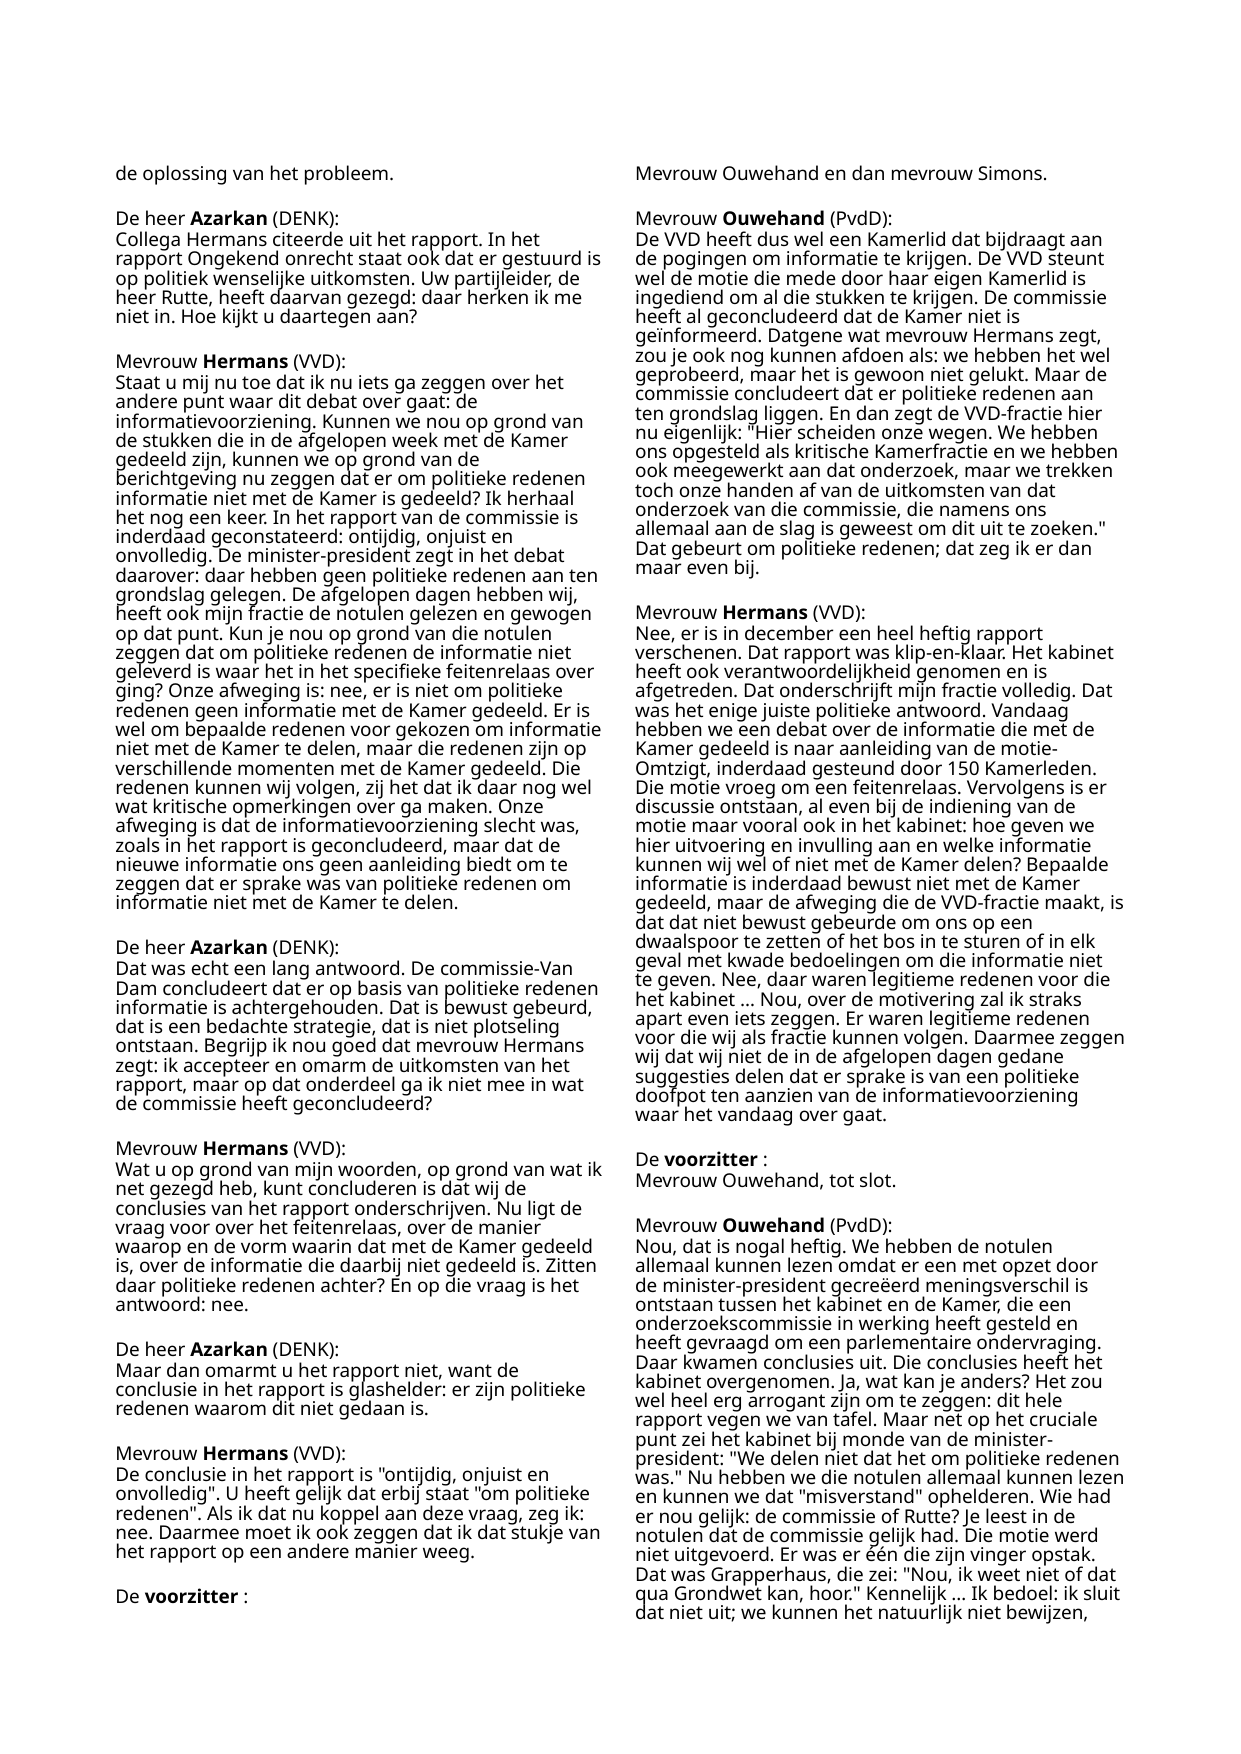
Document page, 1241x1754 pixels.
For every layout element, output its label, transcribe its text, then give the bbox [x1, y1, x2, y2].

text Nee, er is in december een heel heftig rapport verschenen. Dat rapport was klip-en-klaar. Het kabinet heeft ook verantwoordelijkheid genomen en is afgetreden. Dat onderschrijft mijn fractie volledig. Dat was het enige juiste politieke antwoord. Vandaag hebben we een debat over de informatie die met de Kamer gedeeld is naar aanleiding van de motie-Omtzigt, inderdaad gesteund door 150 Kamerleden. Die motie vroeg om een feitenrelaas. Vervolgens is er discussie ontstaan, al even bij de indiening van de motie maar vooral ook in het kabinet: hoe geven we hier uitvoering en invulling aan en welke informatie kunnen wij wel of niet met de Kamer delen? Bepaalde informatie is inderdaad bewust niet met de Kamer gedeeld, maar de afweging die de VVD-fractie maakt, is dat dat niet bewust gebeurde om ons op een dwaalspoor te zetten of het bos in te sturen of in elk geval met kwade bedoelingen om die informatie niet te geven. Nee, daar waren legitieme redenen voor die het kabinet … Nou, over de motivering zal ik straks apart even iets zeggen. Er waren legitieme redenen voor die wij als fractie kunnen volgen. Daarmee zeggen wij dat wij niet de in de afgelopen dagen gedane suggesties delen dat er sprake is van een politieke doofpot ten aanzien van de informatievoorziening waar het vandaag over gaat. [635, 624, 1125, 1126]
text Mevrouw Ouwehand en dan mevrouw Simons. [635, 165, 1125, 184]
text De voorzitter : [115, 1583, 605, 1609]
text De heer Azarkan (DENK): [115, 1336, 605, 1362]
text Staat u mij nu toe dat ik nu iets ga zeggen over het andere punt waar dit debat over gaat: de informatievoorziening. Kunnen we nou op grond van de stukken die in de afgelopen week met de Kamer gedeeld zijn, kunnen we op grond van de berichtgeving nu zeggen dat er om politieke redenen informatie niet met de Kamer is gedeeld? Ik herhaal het nog een keer. In het rapport van de commissie is inderdaad geconstateerd: ontijdig, onjuist en onvolledig. De minister-president zegt in het debat daarover: daar hebben geen politieke redenen aan ten grondslag gelegen. De afgelopen dagen hebben wij, heeft ook mijn fractie de notulen gelezen en gewogen op dat punt. Kun je nou op grond van die notulen zeggen dat om politieke redenen de informatie niet geleverd is waar het in het specifieke feitenrelaas over ging? Onze afweging is: nee, er is niet om politieke redenen geen informatie met de Kamer gedeeld. Er is wel om bepaalde redenen voor gekozen om informatie niet met de Kamer te delen, maar die redenen zijn op verschillende momenten met de Kamer gedeeld. Die redenen kunnen wij volgen, zij het dat ik daar nog wel wat kritische opmerkingen over ga maken. Onze afweging is dat de informatievoorziening slecht was, zoals in het rapport is geconcludeerd, maar dat de nieuwe informatie ons geen aanleiding biedt om te zeggen dat er sprake was van politieke redenen om informatie niet met de Kamer te delen. [115, 374, 605, 914]
text Maar dan omarmt u het rapport niet, want de conclusie in het rapport is glashelder: er zijn politieke redenen waarom dit niet gedaan is. [115, 1362, 605, 1419]
text De conclusie in het rapport is "ontijdig, onjuist en onvolledig". U heeft gelijk dat erbij staat "om politieke redenen". Als ik dat nu koppel aan deze vraag, zeg ik: nee. Daarmee moet ik ook zeggen dat ik dat stukje van het rapport op een andere manier weeg. [115, 1466, 605, 1562]
text Dat was echt een lang antwoord. De commissie-Van Dam concludeert dat er op basis van politieke redenen informatie is achtergehouden. Dat is bewust gebeurd, dat is een bedachte strategie, dat is niet plotseling ontstaan. Begrijp ik nou goed dat mevrouw Hermans zegt: ik accepteer en omarm de uitkomsten van het rapport, maar op dat onderdeel ga ik niet mee in wat de commissie heeft geconcludeerd? [115, 960, 605, 1114]
text De voorzitter : [635, 1146, 1125, 1172]
text Mevrouw Hermans (VVD): [115, 1440, 605, 1466]
text Mevrouw Hermans (VVD): [115, 1135, 605, 1161]
text Collega Hermans citeerde uit het rapport. In het rapport Ongekend onrecht staat ook dat er gestuurd is op politiek wenselijke uitkomsten. Uw partijleider, de heer Rutte, heeft daarvan gezegd: daar herken ik me niet in. Hoe kijkt u daartegen aan? [115, 231, 605, 327]
text Wat u op grond van mijn woorden, op grond van wat ik net gezegd heb, kunt concluderen is dat wij de conclusies van het rapport onderschrijven. Nu ligt de vraag voor over het feitenrelaas, over de manier waarop en de vorm waarin dat met de Kamer gedeeld is, over de informatie die daarbij niet gedeeld is. Zitten daar politieke redenen achter? En op die vraag is het antwoord: nee. [115, 1161, 605, 1315]
text De VVD heeft dus wel een Kamerlid dat bijdraagt aan de pogingen om informatie te krijgen. De VVD steunt wel de motie die mede door haar eigen Kamerlid is ingediend om al die stukken te krijgen. De commissie heeft al geconcludeerd dat de Kamer niet is geïnformeerd. Datgene wat mevrouw Hermans zegt, zou je ook nog kunnen afdoen als: we hebben het wel geprobeerd, maar het is gewoon niet gelukt. Maar de commissie concludeert dat er politieke redenen aan ten grondslag liggen. En dan zegt de VVD-fractie hier nu eigenlijk: "Hier scheiden onze wegen. We hebben ons opgesteld als kritische Kamerfractie en we hebben ook meegewerkt aan dat onderzoek, maar we trekken toch onze handen af van de uitkomsten van dat onderzoek van die commissie, die namens ons allemaal aan de slag is geweest om dit uit te zoeken." Dat gebeurt om politieke redenen; dat zeg ik er dan maar even bij. [635, 231, 1125, 578]
text Mevrouw Ouwehand (PvdD): [635, 1212, 1125, 1238]
text Mevrouw Hermans (VVD): [115, 348, 605, 374]
text De heer Azarkan (DENK): [115, 205, 605, 231]
text de oplossing van het probleem. [115, 165, 605, 184]
text Mevrouw Ouwehand, tot slot. [635, 1172, 1125, 1191]
text De heer Azarkan (DENK): [115, 934, 605, 960]
text Mevrouw Ouwehand (PvdD): [635, 205, 1125, 231]
text Nou, dat is nogal heftig. We hebben de notulen allemaal kunnen lezen omdat er een met opzet door de minister-president gecreëerd meningsverschil is ontstaan tussen het kabinet en de Kamer, die een onderzoekscommissie in werking heeft gesteld en heeft gevraagd om een parlementaire ondervraging. Daar kwamen conclusies uit. Die conclusies heeft het kabinet overgenomen. Ja, wat kan je anders? Het zou wel heel erg arrogant zijn om te zeggen: dit hele rapport vegen we van tafel. Maar net op het cruciale punt zei het kabinet bij monde van de minister-president: "We delen niet dat het om politieke redenen was." Nu hebben we die notulen allemaal kunnen lezen en kunnen we dat "misverstand" ophelderen. Wie had er nou gelijk: de commissie of Rutte? Je leest in de notulen dat de commissie gelijk had. Die motie werd niet uitgevoerd. Er was er één die zijn vinger opstak. Dat was Grapperhaus, die zei: "Nou, ik weet niet of dat qua Grondwet kan, hoor." Kennelijk … Ik bedoel: ik sluit dat niet uit; we kunnen het natuurlijk niet bewijzen, [635, 1238, 1125, 1623]
text Mevrouw Hermans (VVD): [635, 599, 1125, 624]
